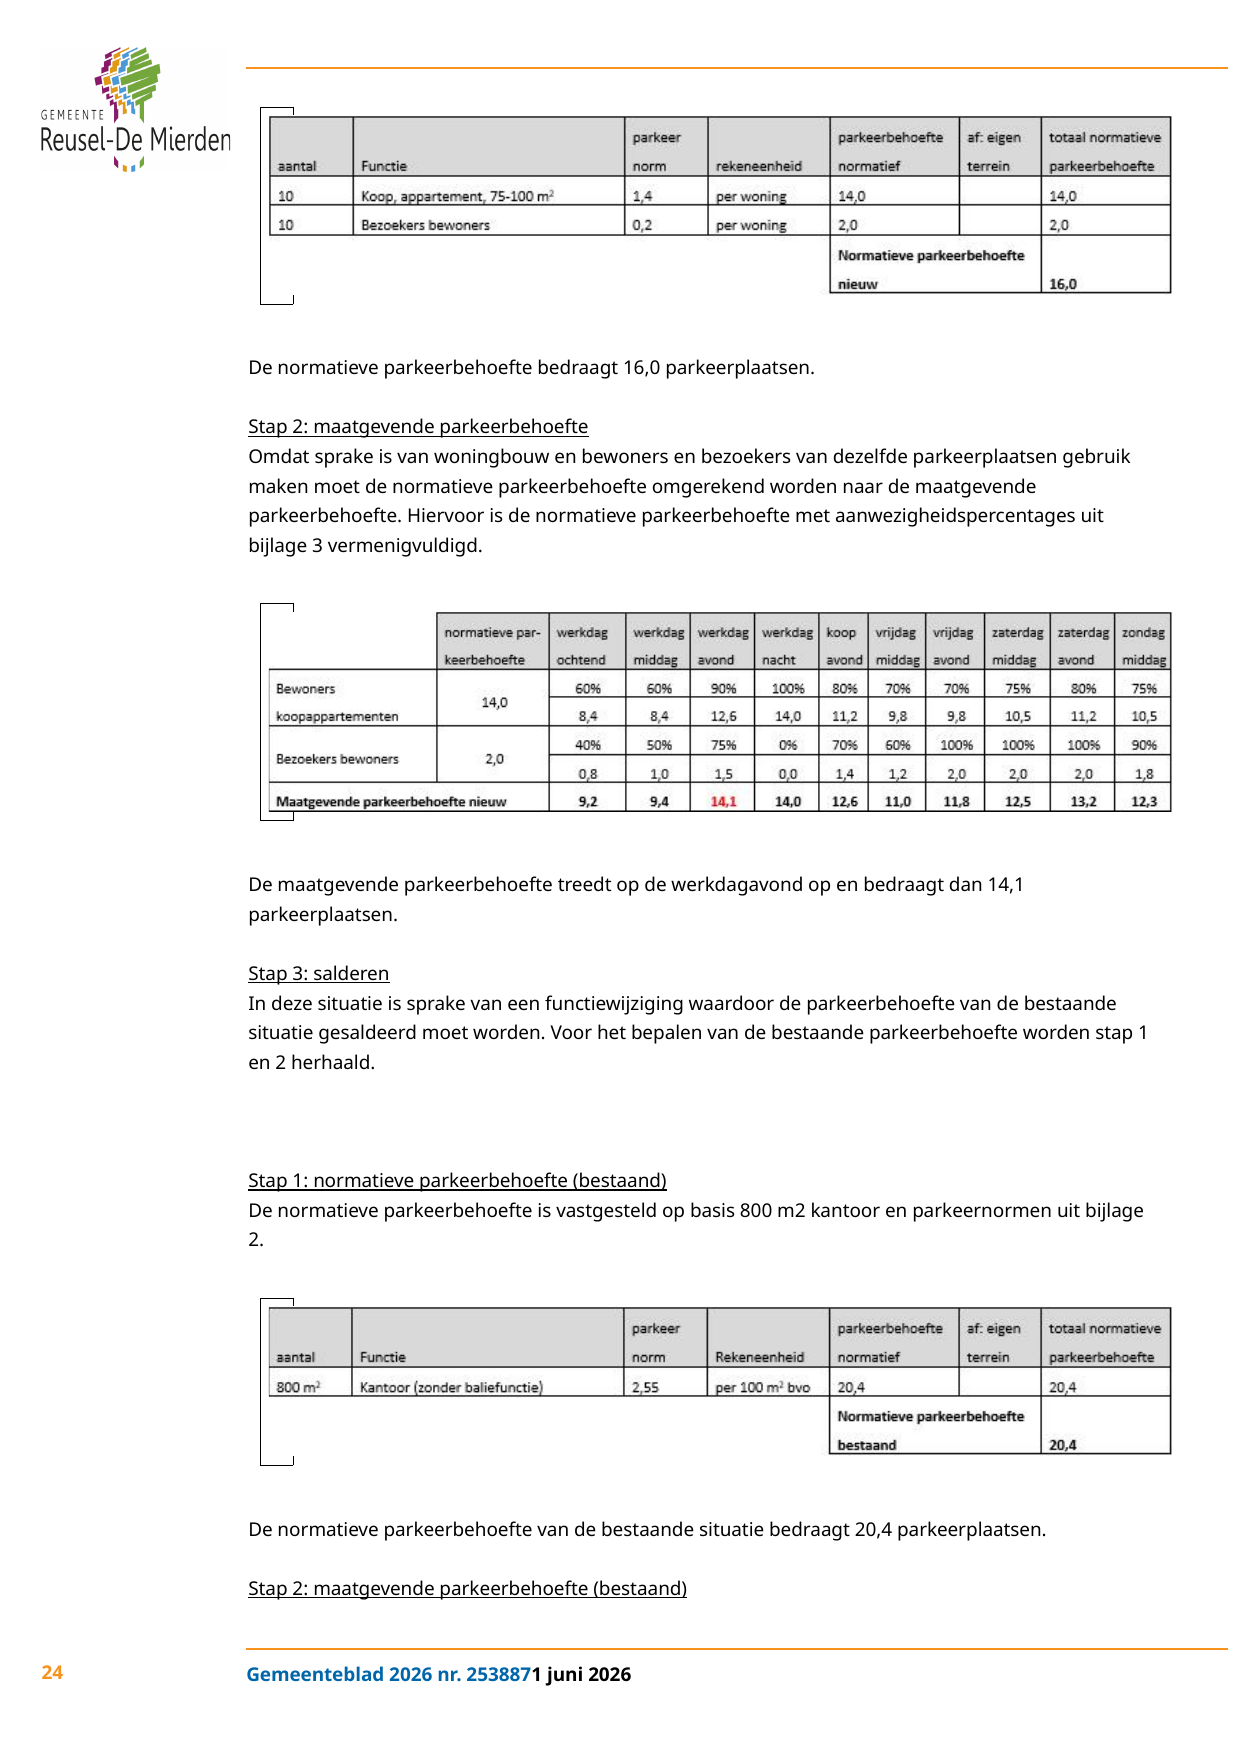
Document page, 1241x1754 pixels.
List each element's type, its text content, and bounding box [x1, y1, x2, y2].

text Stap 2: maatgevende parkeerbehoefte [248, 414, 1152, 439]
text De normatieve parkeerbehoefte is vastgesteld op basis 800 m2 kantoor en parkeernormen uit bijlage 2. [248, 1197, 1152, 1252]
text Stap 3: salderen [248, 960, 1152, 986]
picture [268, 612, 1173, 812]
text Omdat sprake is van woningbouw en bewoners en bezoekers van dezelfde parkeerplaatsen gebruik maken moet de normatieve parkeerbehoefte omgerekend worden naar de maatgevende parkeerbehoefte. Hiervoor is de normatieve parkeerbehoefte met aanwezigheidspercentages uit bijlage 3 vermenigvuldigd. [248, 443, 1152, 558]
text In deze situatie is sprake van een functiewijziging waardoor de parkeerbehoefte van de bestaande situatie gesaldeerd moet worden. Voor het bepalen van de bestaande parkeerbehoefte worden stap 1 en 2 herhaald. [248, 990, 1152, 1074]
picture [41, 47, 231, 172]
picture [268, 1306, 1173, 1456]
picture [268, 115, 1173, 295]
text Stap 2: maatgevende parkeerbehoefte (bestaand) [248, 1575, 1152, 1601]
text De maatgevende parkeerbehoefte treedt op de werkdagavond op en bedraagt dan 14,1 parkeerplaatsen. [248, 871, 1152, 927]
text De normatieve parkeerbehoefte bedraagt 16,0 parkeerplaatsen. [248, 354, 1152, 380]
text De normatieve parkeerbehoefte van de bestaande situatie bedraagt 20,4 parkeerplaatsen. [248, 1516, 1152, 1541]
text Stap 1: normatieve parkeerbehoefte (bestaand) [248, 1167, 1152, 1193]
